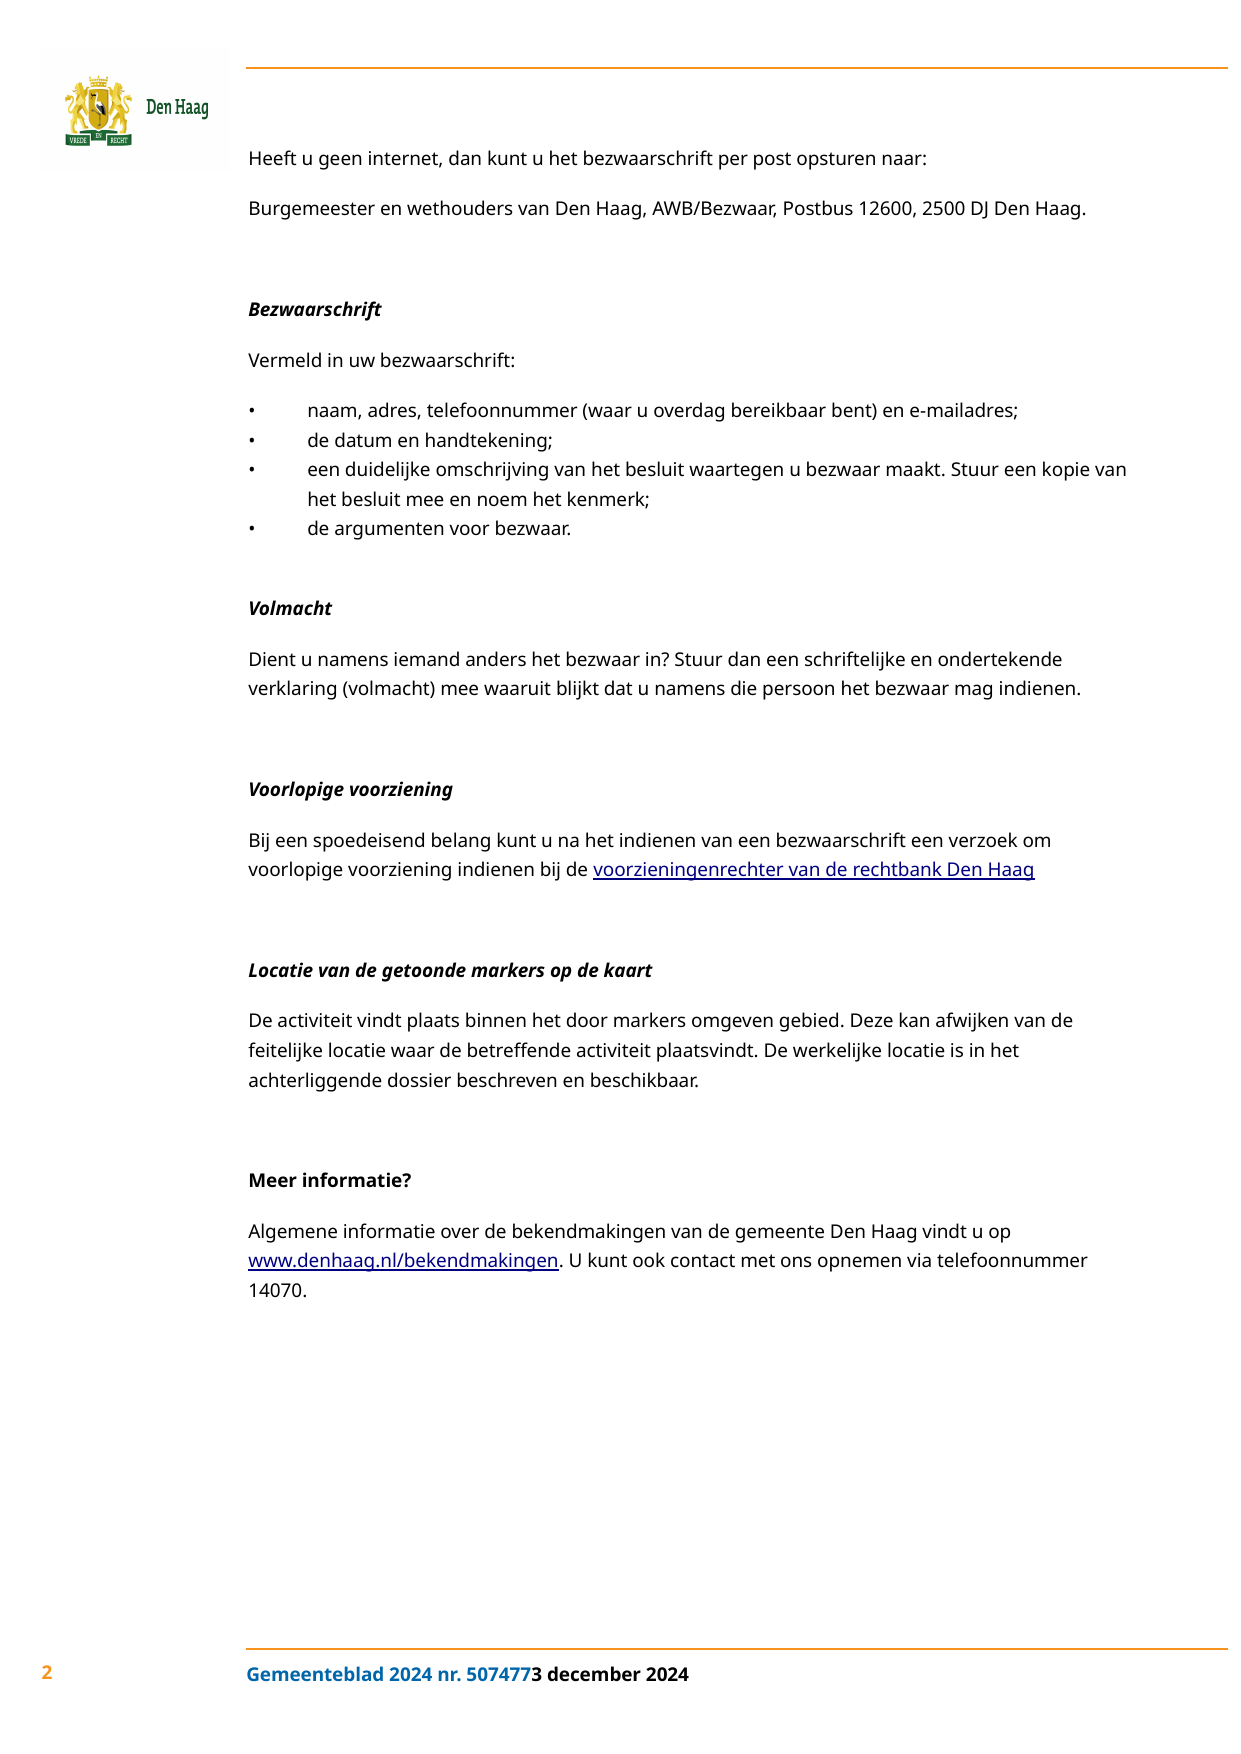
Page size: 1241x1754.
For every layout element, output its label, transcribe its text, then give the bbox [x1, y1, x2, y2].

text Burgemeester en wethouders van Den Haag, AWB/Bezwaar, Postbus 12600, 2500 DJ Den Haag. [248, 196, 1152, 221]
text Locatie van de getoonde markers op de kaart [248, 957, 1152, 983]
picture [41, 47, 231, 172]
text Heeft u geen internet, dan kunt u het bezwaarschrift per post opsturen naar: [248, 145, 1152, 171]
text Voorlopige voorziening [248, 776, 1152, 802]
text Volmacht [248, 596, 1152, 621]
text Algemene informatie over de bekendmakingen van de gemeente Den Haag vindt u op www.denhaag.nl/bekendmakingen. U kunt ook contact met ons opnemen via telefoonnummer 14070. [248, 1218, 1152, 1303]
text Meer informatie? [248, 1168, 1152, 1193]
list de argumenten voor bezwaar. [248, 516, 1152, 541]
text Bezwaarschrift [248, 296, 1152, 322]
list de datum en handtekening; [248, 427, 1152, 453]
list een duidelijke omschrijving van het besluit waartegen u bezwaar maakt. Stuur een kopie van het besluit mee en noem het kenmerk; [248, 456, 1152, 512]
text Bij een spoedeisend belang kunt u na het indienen van een bezwaarschrift een verzoek om voorlopige voorziening indienen bij de voorzieningenrechter van de rechtbank Den Haag [248, 827, 1152, 882]
list naam, adres, telefoonnummer (waar u overdag bereikbaar bent) en e-mailadres; [248, 397, 1152, 423]
text Dient u namens iemand anders het bezwaar in? Stuur dan een schriftelijke en ondertekende verklaring (volmacht) mee waaruit blijkt dat u namens die persoon het bezwaar mag indienen. [248, 646, 1152, 701]
text Vermeld in uw bezwaarschrift: [248, 347, 1152, 373]
text De activiteit vindt plaats binnen het door markers omgeven gebied. Deze kan afwijken van de feitelijke locatie waar de betreffende activiteit plaatsvindt. De werkelijke locatie is in het achterliggende dossier beschreven en beschikbaar. [248, 1008, 1152, 1093]
